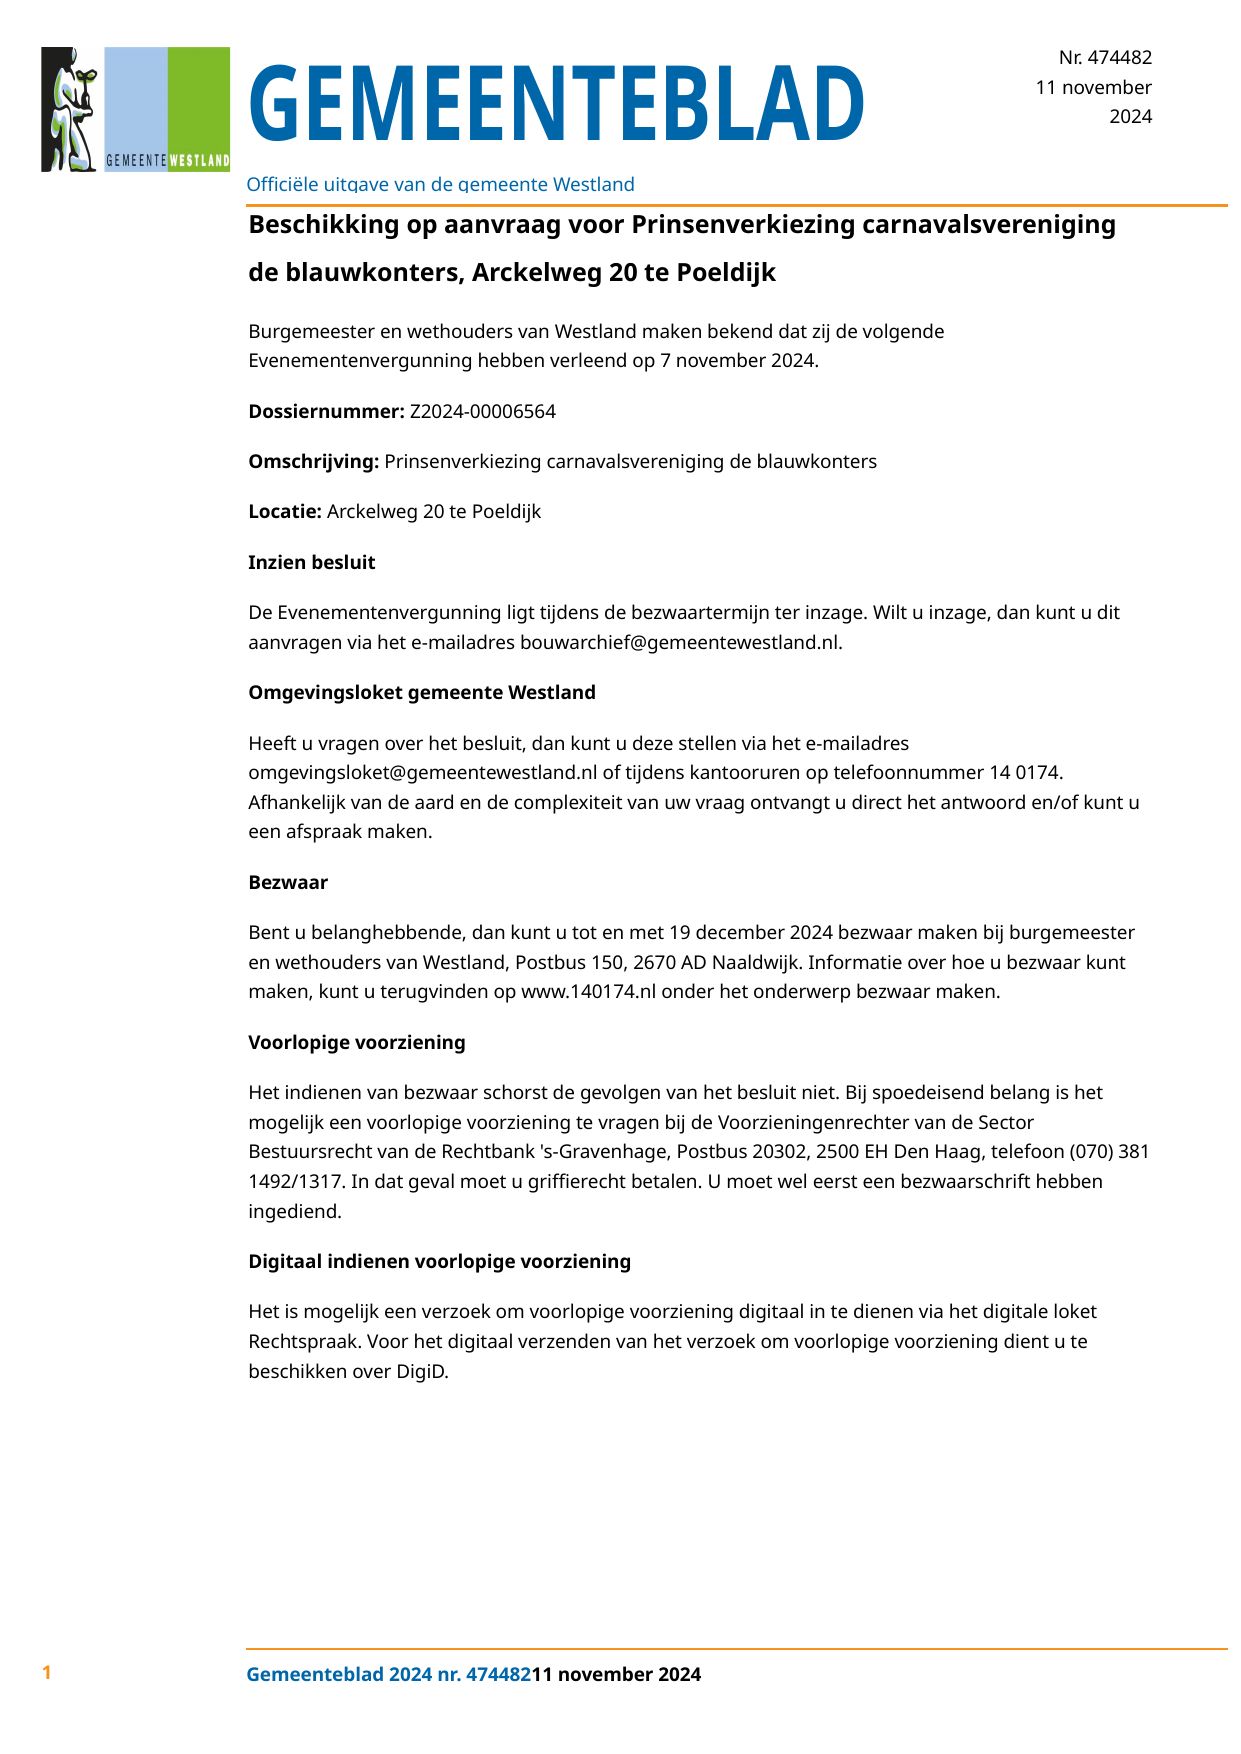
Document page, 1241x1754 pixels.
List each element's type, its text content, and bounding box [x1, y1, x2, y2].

text Dossiernummer: Z2024-00006564 [248, 398, 1152, 424]
text Digitaal indienen voorlopige voorziening [248, 1248, 1152, 1274]
picture [41, 47, 231, 172]
text Bent u belanghebbende, dan kunt u tot en met 19 december 2024 bezwaar maken bij burgemeester en wethouders van Westland, Postbus 150, 2670 AD Naaldwijk. Informatie over hoe u bezwaar kunt maken, kunt u terugvinden op www.140174.nl onder het onderwerp bezwaar maken. [248, 919, 1152, 1004]
text Burgemeester en wethouders van Westland maken bekend dat zij de volgende Evenementenvergunning hebben verleend op 7 november 2024. [248, 318, 1152, 373]
text Omschrijving: Prinsenverkiezing carnavalsvereniging de blauwkonters [248, 448, 1152, 474]
text Omgevingsloket gemeente Westland [248, 679, 1152, 705]
text Beschikking op aanvraag voor Prinsenverkiezing carnavalsvereniging de blauwkonters, Arckelweg 20 te Poeldijk [248, 207, 1152, 288]
text Het indienen van bezwaar schorst de gevolgen van het besluit niet. Bij spoedeisend belang is het mogelijk een voorlopige voorziening te vragen bij de Voorzieningenrechter van de Sector Bestuursrecht van de Rechtbank 's-Gravenhage, Postbus 20302, 2500 EH Den Haag, telefoon (070) 381 1492/1317. In dat geval moet u griffierecht betalen. U moet wel eerst een bezwaarschrift hebben ingediend. [248, 1079, 1152, 1224]
text Bezwaar [248, 869, 1152, 895]
text De Evenementenvergunning ligt tijdens de bezwaartermijn ter inzage. Wilt u inzage, dan kunt u dit aanvragen via het e-mailadres bouwarchief@gemeentewestland.nl. [248, 599, 1152, 655]
text Inzien besluit [248, 549, 1152, 575]
text Heeft u vragen over het besluit, dan kunt u deze stellen via het e-mailadres omgevingsloket@gemeentewestland.nl of tijdens kantooruren op telefoonnummer 14 0174. Afhankelijk van de aard en de complexiteit van uw vraag ontvangt u direct het antwoord en/of kunt u een afspraak maken. [248, 730, 1152, 844]
text Voorlopige voorziening [248, 1029, 1152, 1055]
text Het is mogelijk een verzoek om voorlopige voorziening digitaal in te dienen via het digitale loket Rechtspraak. Voor het digitaal verzenden van het verzoek om voorlopige voorziening dient u te beschikken over DigiD. [248, 1299, 1152, 1384]
text Locatie: Arckelweg 20 te Poeldijk [248, 499, 1152, 524]
